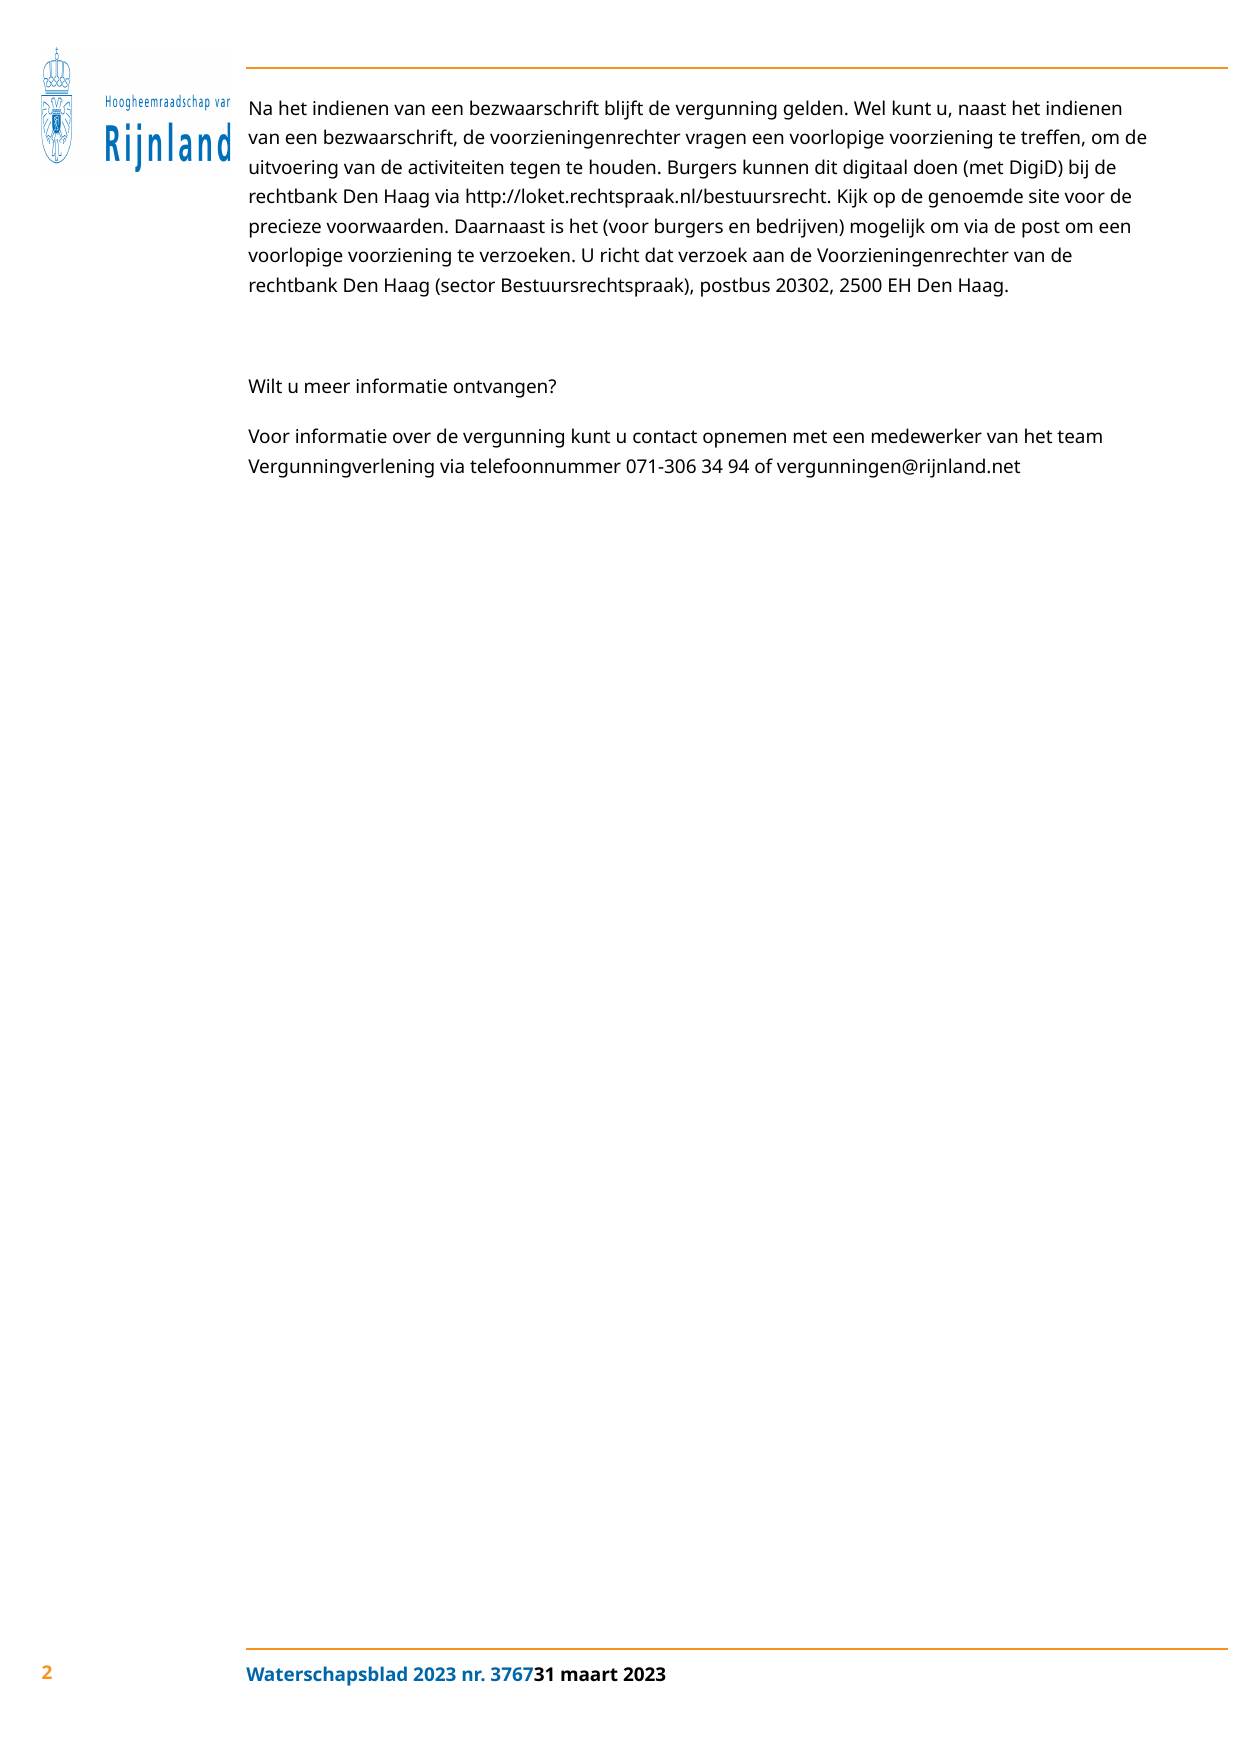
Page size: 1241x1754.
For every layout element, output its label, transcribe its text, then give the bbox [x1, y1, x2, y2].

text Voor informatie over de vergunning kunt u contact opnemen met een medewerker van het team Vergunningverlening via telefoonnummer 071-306 34 94 of vergunningen@rijnland.net [248, 423, 1152, 479]
text Na het indienen van een bezwaarschrift blijft de vergunning gelden. Wel kunt u, naast het indienen van een bezwaarschrift, de voorzieningenrechter vragen een voorlopige voorziening te treffen, om de uitvoering van de activiteiten tegen te houden. Burgers kunnen dit digitaal doen (met DigiD) bij de rechtbank Den Haag via http://loket.rechtspraak.nl/bestuursrecht. Kijk op de genoemde site voor de precieze voorwaarden. Daarnaast is het (voor burgers en bedrijven) mogelijk om via de post om een voorlopige voorziening te verzoeken. U richt dat verzoek aan de Voorzieningenrechter van de rechtbank Den Haag (sector Bestuursrechtspraak), postbus 20302, 2500 EH Den Haag. [248, 95, 1152, 298]
picture [41, 47, 231, 172]
text Wilt u meer informatie ontvangen? [248, 373, 1152, 399]
